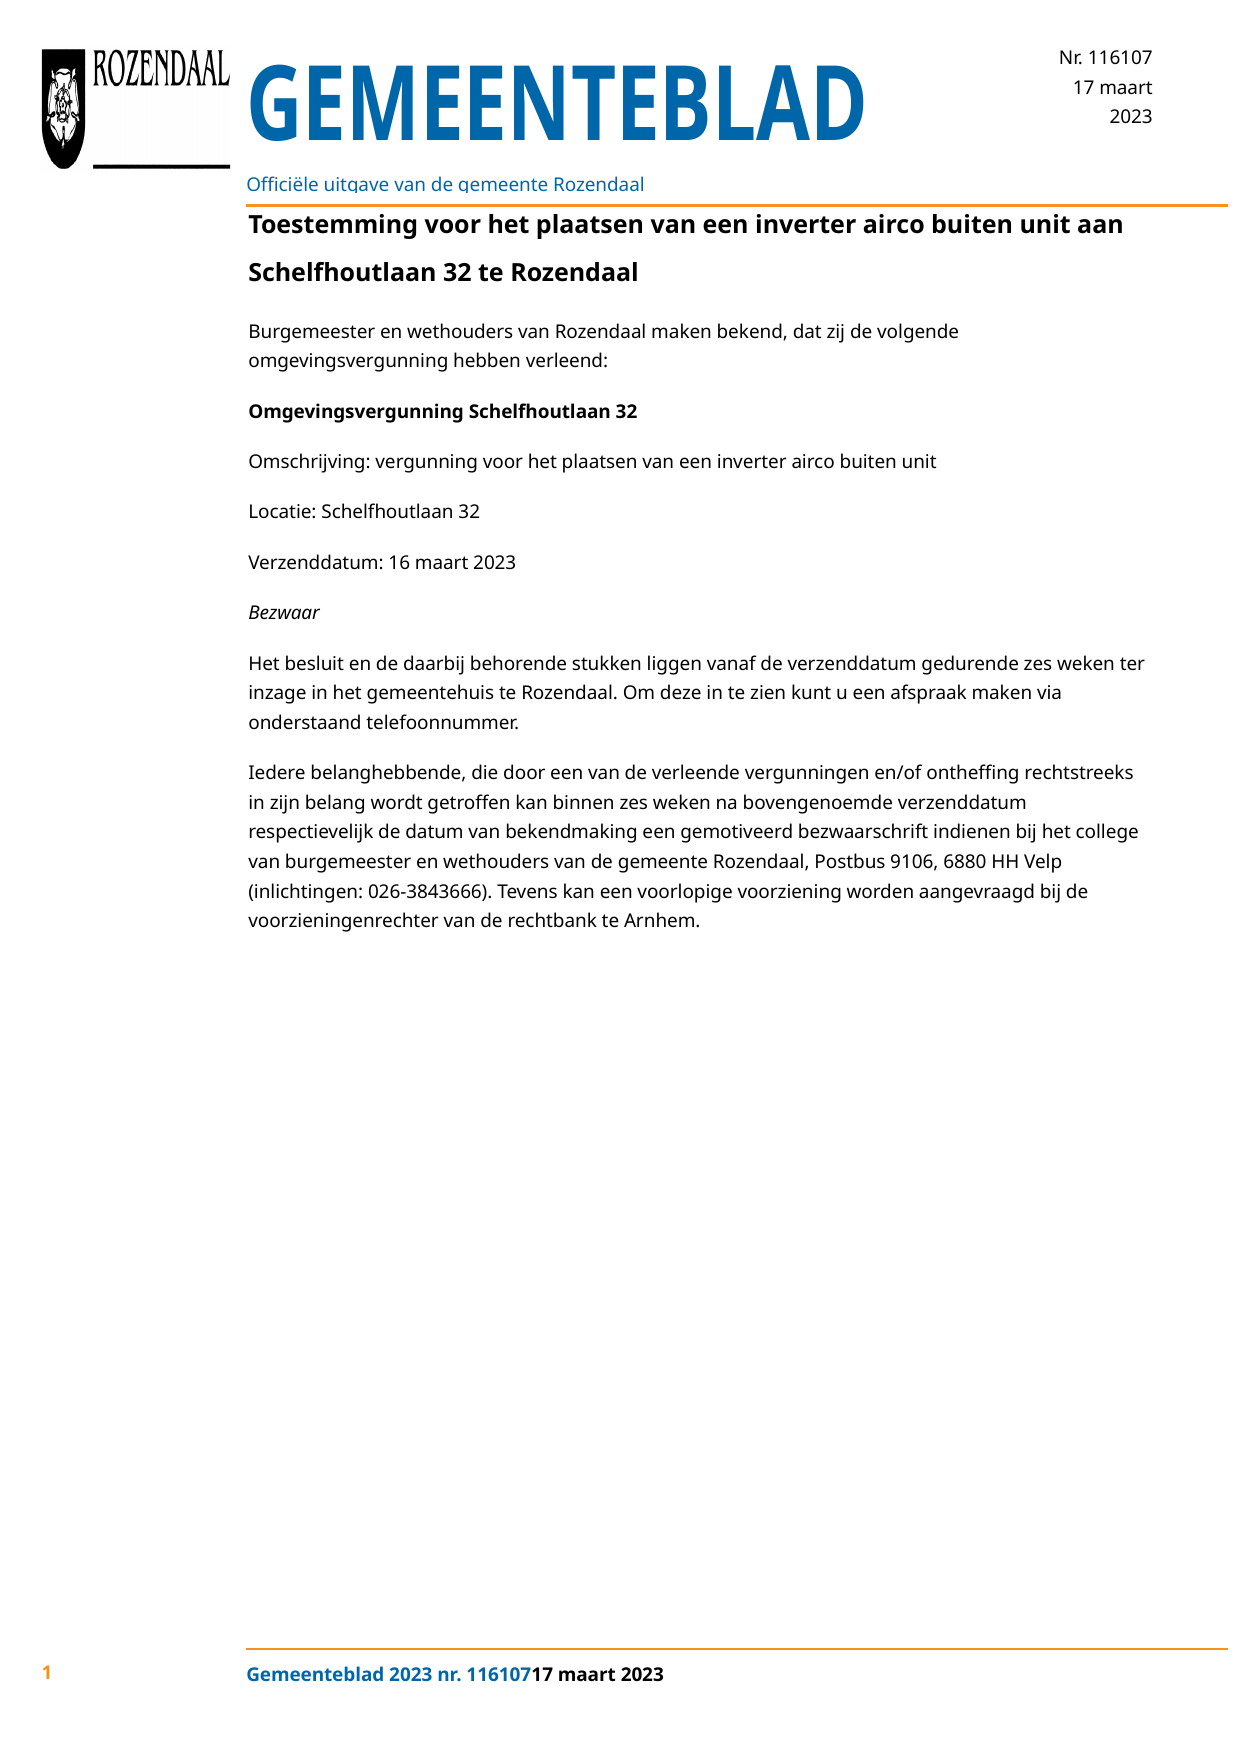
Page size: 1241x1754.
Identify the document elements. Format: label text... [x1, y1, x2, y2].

text Omgevingsvergunning Schelfhoutlaan 32 [248, 398, 1152, 424]
text Locatie: Schelfhoutlaan 32 [248, 499, 1152, 524]
text Burgemeester en wethouders van Rozendaal maken bekend, dat zij de volgende omgevingsvergunning hebben verleend: [248, 318, 1152, 373]
text Het besluit en de daarbij behorende stukken liggen vanaf de verzenddatum gedurende zes weken ter inzage in het gemeentehuis te Rozendaal. Om deze in te zien kunt u een afspraak maken via onderstaand telefoonnummer. [248, 650, 1152, 735]
text Toestemming voor het plaatsen van een inverter airco buiten unit aan Schelfhoutlaan 32 te Rozendaal [248, 207, 1152, 288]
text Omschrijving: vergunning voor het plaatsen van een inverter airco buiten unit [248, 448, 1152, 474]
text Iedere belanghebbende, die door een van de verleende vergunningen en/of ontheffing rechtstreeks in zijn belang wordt getroffen kan binnen zes weken na bovengenoemde verzenddatum respectievelijk de datum van bekendmaking een gemotiveerd bezwaarschrift indienen bij het college van burgemeester en wethouders van de gemeente Rozendaal, Postbus 9106, 6880 HH Velp (inlichtingen: 026-3843666). Tevens kan een voorlopige voorziening worden aangevraagd bij de voorzieningenrechter van de rechtbank te Arnhem. [248, 759, 1152, 933]
text Verzenddatum: 16 maart 2023 [248, 549, 1152, 575]
text Bezwaar [248, 599, 1152, 625]
picture [41, 47, 231, 172]
